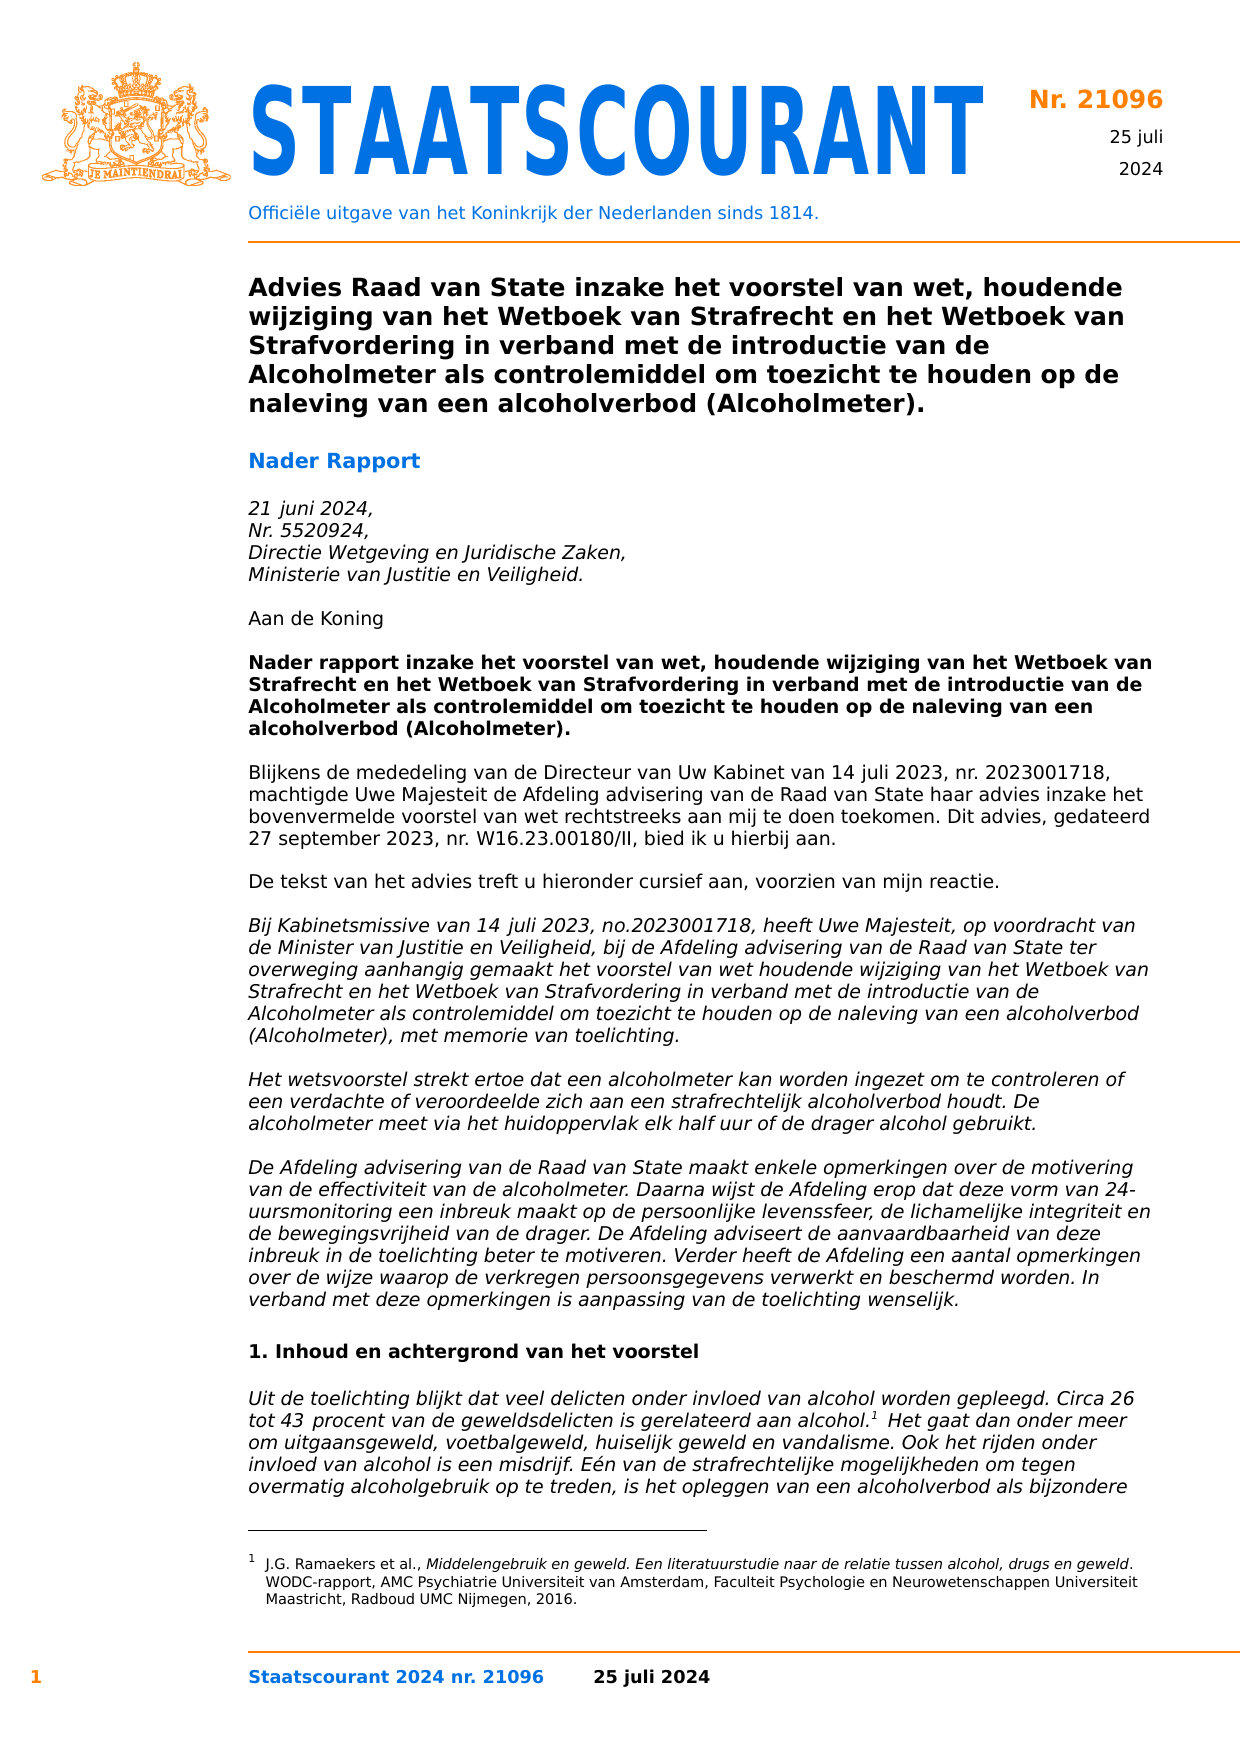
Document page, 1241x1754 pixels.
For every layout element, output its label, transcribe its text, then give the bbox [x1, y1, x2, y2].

text Het wetsvoorstel strekt ertoe dat een alcoholmeter kan worden ingezet om te controleren of een verdachte of veroordeelde zich aan een strafrechtelijk alcoholverbod houdt. De alcoholmeter meet via het huidoppervlak elk half uur of de drager alcohol gebruikt. [248, 1069, 1163, 1135]
text Nr. 5520924, [248, 520, 1163, 542]
text Directie Wetgeving en Juridische Zaken, [248, 542, 1163, 564]
text Blijkens de mededeling van de Directeur van Uw Kabinet van 14 juli 2023, nr. 2023001718, machtigde Uwe Majesteit de Afdeling advisering van de Raad van State haar advies inzake het bovenvermelde voorstel van wet rechtstreeks aan mij te doen toekomen. Dit advies, gedateerd 27 september 2023, nr. W16.23.00180/II, bied ik u hierbij aan. [248, 762, 1163, 849]
text Aan de Koning [248, 608, 1163, 630]
subtitle Advies Raad van State inzake het voorstel van wet, houdende wijziging van het Wetboek van Strafrecht en het Wetboek van Strafvordering in verband met de introductie van de Alcoholmeter als controlemiddel om toezicht te houden op de naleving van een alcoholverbod (Alcoholmeter). [248, 273, 1163, 419]
table_header [25, 62, 248, 241]
text Nader rapport inzake het voorstel van wet, houdende wijziging van het Wetboek van Strafrecht en het Wetboek van Strafvordering in verband met de introductie van de Alcoholmeter als controlemiddel om toezicht te houden op de naleving van een alcoholverbod (Alcoholmeter). [248, 652, 1163, 740]
table_header STAATSCOURANT [248, 62, 998, 203]
text De Afdeling advisering van de Raad van State maakt enkele opmerkingen over de motivering van de effectiviteit van de alcoholmeter. Daarna wijst de Afdeling erop dat deze vorm van 24-uursmonitoring een inbreuk maakt op de persoonlijke levenssfeer, de lichamelijke integriteit en de bewegingsvrijheid van de drager. De Afdeling adviseert de aanvaardbaarheid van deze inbreuk in de toelichting beter te motiveren. Verder heeft de Afdeling een aantal opmerkingen over de wijze waarop de verkregen persoonsgegevens verwerkt en beschermd worden. In verband met deze opmerkingen is aanpassing van de toelichting wenselijk. [248, 1157, 1163, 1311]
text J.G. Ramaekers et al., Middelengebruik en geweld. Een literatuurstudie naar de relatie tussen alcohol, drugs en geweld. WODC-rapport, AMC Psychiatrie Universiteit van Amsterdam, Faculteit Psychologie en Neurowetenschappen Universiteit Maastricht, Radboud UMC Nijmegen, 2016. [248, 1552, 1163, 1608]
table_cell 25 juli [998, 121, 1240, 153]
text Ministerie van Justitie en Veiligheid. [248, 564, 1163, 586]
table_header Nr. 21096 [998, 62, 1240, 121]
table_cell Officiële uitgave van het Koninkrijk der Nederlanden sinds 1814. [248, 203, 1240, 241]
text Bij Kabinetsmissive van 14 juli 2023, no.2023001718, heeft Uwe Majesteit, op voordracht van de Minister van Justitie en Veiligheid, bij de Afdeling advisering van de Raad van State ter overweging aanhangig gemaakt het voorstel van wet houdende wijziging van het Wetboek van Strafrecht en het Wetboek van Strafvordering in verband met de introductie van de Alcoholmeter als controlemiddel om toezicht te houden op de naleving van een alcoholverbod (Alcoholmeter), met memorie van toelichting. [248, 915, 1163, 1047]
table_cell 2024 [998, 153, 1240, 203]
text Uit de toelichting blijkt dat veel delicten onder invloed van alcohol worden gepleegd. Circa 26 tot 43 procent van de geweldsdelicten is gerelateerd aan alcohol. Het gaat dan onder meer om uitgaansgeweld, voetbalgeweld, huiselijk geweld en vandalisme. Ook het rijden onder invloed van alcohol is een misdrijf. Eén van de strafrechtelijke mogelijkheden om tegen overmatig alcoholgebruik op te treden, is het opleggen van een alcoholverbod als bijzondere [248, 1388, 1163, 1497]
subtitle 1. Inhoud en achtergrond van het voorstel [248, 1341, 1163, 1363]
picture [41, 62, 231, 186]
text De tekst van het advies treft u hieronder cursief aan, voorzien van mijn reactie. [248, 871, 1163, 893]
text 21 juni 2024, [248, 498, 1163, 520]
subtitle Nader Rapport [248, 449, 1163, 473]
